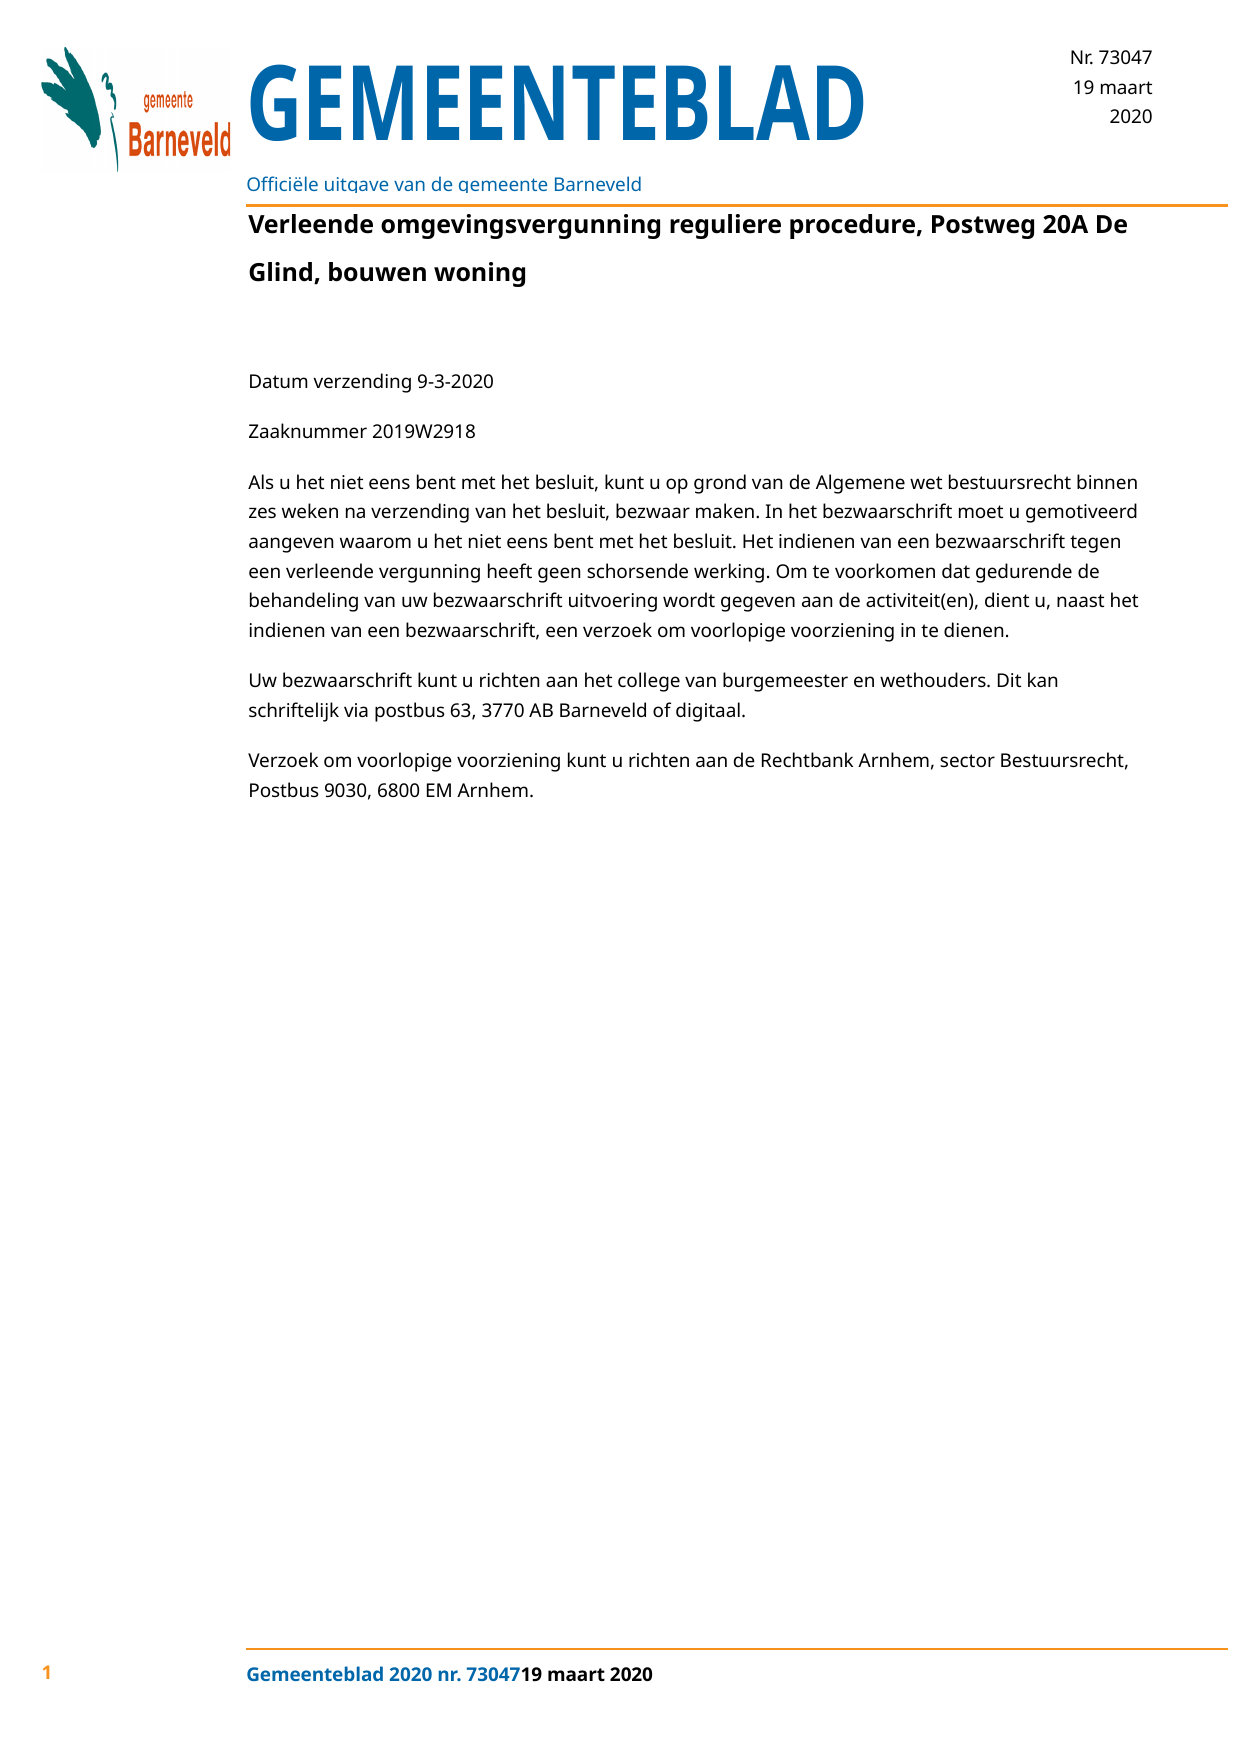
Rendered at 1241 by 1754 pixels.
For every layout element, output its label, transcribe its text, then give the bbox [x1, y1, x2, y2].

picture [41, 47, 231, 172]
text Verzoek om voorlopige voorziening kunt u richten aan de Rechtbank Arnhem, sector Bestuursrecht, Postbus 9030, 6800 EM Arnhem. [248, 747, 1152, 803]
text Datum verzending 9-3-2020 [248, 368, 1152, 394]
text Uw bezwaarschrift kunt u richten aan het college van burgemeester en wethouders. Dit kan schriftelijk via postbus 63, 3770 AB Barneveld of digitaal. [248, 667, 1152, 723]
text Verleende omgevingsvergunning reguliere procedure, Postweg 20A De Glind, bouwen woning [248, 207, 1152, 288]
text Als u het niet eens bent met het besluit, kunt u op grond van de Algemene wet bestuursrecht binnen zes weken na verzending van het besluit, bezwaar maken. In het bezwaarschrift moet u gemotiveerd aangeven waarom u het niet eens bent met het besluit. Het indienen van een bezwaarschrift tegen een verleende vergunning heeft geen schorsende werking. Om te voorkomen dat gedurende de behandeling van uw bezwaarschrift uitvoering wordt gegeven aan de activiteit(en), dient u, naast het indienen van een bezwaarschrift, een verzoek om voorlopige voorziening in te dienen. [248, 469, 1152, 643]
text Zaaknummer 2019W2918 [248, 419, 1152, 444]
